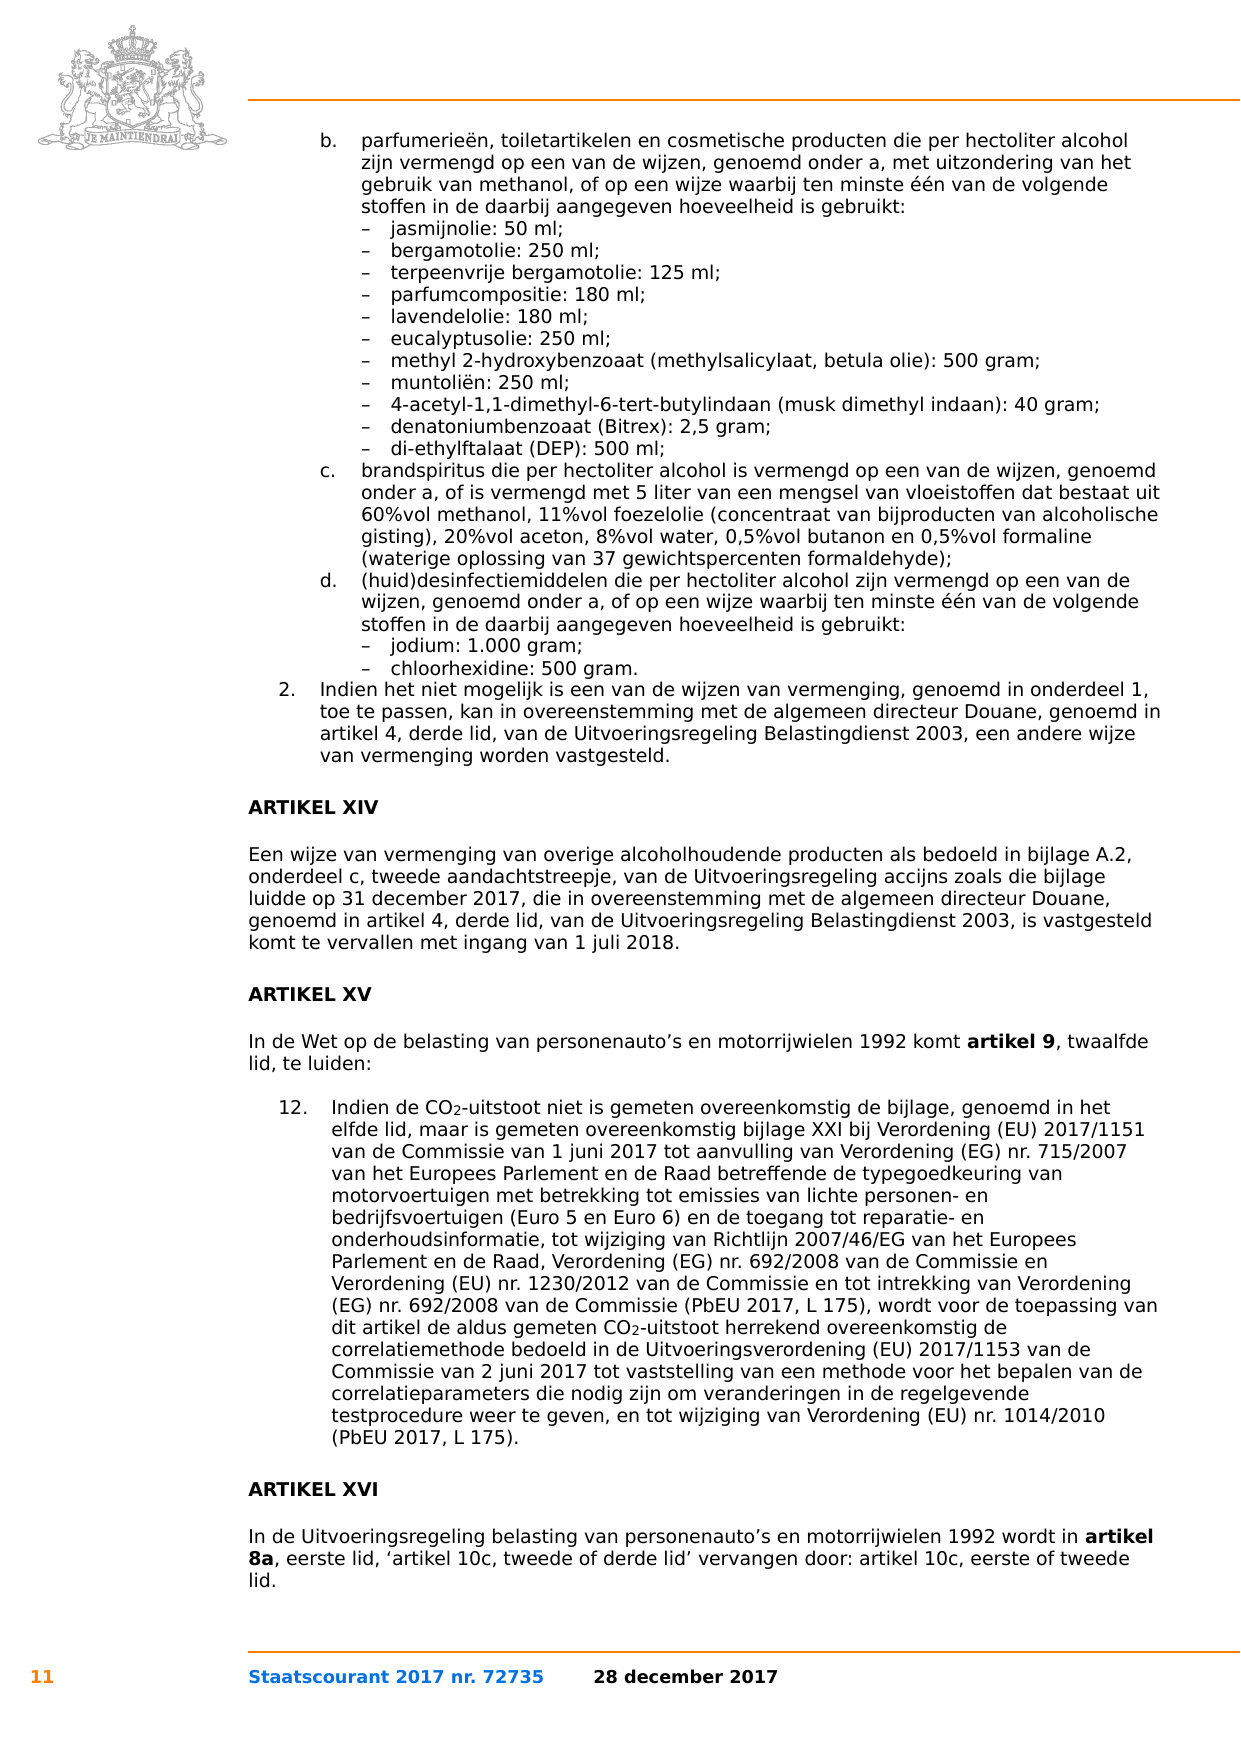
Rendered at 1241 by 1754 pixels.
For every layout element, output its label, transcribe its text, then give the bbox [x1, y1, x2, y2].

text 2. Indien het niet mogelijk is een van de wijzen van vermenging, genoemd in onderdeel 1, toe te passen, kan in overeenstemming met de algemeen directeur Douane, genoemd in artikel 4, derde lid, van de Uitvoeringsregeling Belastingdienst 2003, een andere wijze van vermenging worden vastgesteld. [278, 679, 1163, 767]
text b. parfumerieën, toiletartikelen en cosmetische producten die per hectoliter alcohol zijn vermengd op een van de wijzen, genoemd onder a, met uitzondering van het gebruik van methanol, of op een wijze waarbij ten minste één van de volgende stoffen in de daarbij aangegeven hoeveelheid is gebruikt: [319, 130, 1163, 218]
text – di-ethylftalaat (DEP): 500 ml; [361, 438, 1163, 459]
text d. (huid)desinfectiemiddelen die per hectoliter alcohol zijn vermengd op een van de wijzen, genoemd onder a, of op een wijze waarbij ten minste één van de volgende stoffen in de daarbij aangegeven hoeveelheid is gebruikt: [319, 569, 1163, 635]
text c. brandspiritus die per hectoliter alcohol is vermengd op een van de wijzen, genoemd onder a, of is vermengd met 5 liter van een mengsel van vloeistoffen dat bestaat uit 60%vol methanol, 11%vol foezelolie (concentraat van bijproducten van alcoholische gisting), 20%vol aceton, 8%vol water, 0,5%vol butanon en 0,5%vol formaline (waterige oplossing van 37 gewichtspercenten formaldehyde); [319, 459, 1163, 569]
text – denatoniumbenzoaat (Bitrex): 2,5 gram; [361, 416, 1163, 438]
picture [38, 25, 227, 150]
text In de Wet op de belasting van personenauto’s en motorrijwielen 1992 komt artikel 9, twaalfde lid, te luiden: [248, 1031, 1163, 1075]
text – 4-acetyl-1,1-dimethyl-6-tert-butylindaan (musk dimethyl indaan): 40 gram; [361, 394, 1163, 416]
text – parfumcompositie: 180 ml; [361, 284, 1163, 306]
text 12. Indien de CO2-uitstoot niet is gemeten overeenkomstig de bijlage, genoemd in het elfde lid, maar is gemeten overeenkomstig bijlage XXI bij Verordening (EU) 2017/1151 van de Commissie van 1 juni 2017 tot aanvulling van Verordening (EG) nr. 715/2007 van het Europees Parlement en de Raad betreffende de typegoedkeuring van motorvoertuigen met betrekking tot emissies van lichte personen- en bedrijfsvoertuigen (Euro 5 en Euro 6) en de toegang tot reparatie- en onderhoudsinformatie, tot wijziging van Richtlijn 2007/46/EG van het Europees Parlement en de Raad, Verordening (EG) nr. 692/2008 van de Commissie en Verordening (EU) nr. 1230/2012 van de Commissie en tot intrekking van Verordening (EG) nr. 692/2008 van de Commissie (PbEU 2017, L 175), wordt voor de toepassing van dit artikel de aldus gemeten CO2-uitstoot herrekend overeenkomstig de correlatiemethode bedoeld in de Uitvoeringsverordening (EU) 2017/1153 van de Commissie van 2 juni 2017 tot vaststelling van een methode voor het bepalen van de correlatieparameters die nodig zijn om veranderingen in de regelgevende testprocedure weer te geven, en tot wijziging van Verordening (EU) nr. 1014/2010 (PbEU 2017, L 175). [278, 1097, 1163, 1449]
subtitle ARTIKEL XVI [248, 1479, 1163, 1501]
text – terpeenvrije bergamotolie: 125 ml; [361, 262, 1163, 284]
text – muntoliën: 250 ml; [361, 372, 1163, 394]
subtitle ARTIKEL XIV [248, 797, 1163, 819]
subtitle ARTIKEL XV [248, 984, 1163, 1006]
text – eucalyptusolie: 250 ml; [361, 328, 1163, 350]
text – bergamotolie: 250 ml; [361, 240, 1163, 262]
text – methyl 2-hydroxybenzoaat (methylsalicylaat, betula olie): 500 gram; [361, 350, 1163, 372]
text – chloorhexidine: 500 gram. [361, 657, 1163, 679]
text – lavendelolie: 180 ml; [361, 306, 1163, 328]
text – jodium: 1.000 gram; [361, 635, 1163, 657]
text Een wijze van vermenging van overige alcoholhoudende producten als bedoeld in bijlage A.2, onderdeel c, tweede aandachtstreepje, van de Uitvoeringsregeling accijns zoals die bijlage luidde op 31 december 2017, die in overeenstemming met de algemeen directeur Douane, genoemd in artikel 4, derde lid, van de Uitvoeringsregeling Belastingdienst 2003, is vastgesteld komt te vervallen met ingang van 1 juli 2018. [248, 844, 1163, 954]
text – jasmijnolie: 50 ml; [361, 218, 1163, 240]
text In de Uitvoeringsregeling belasting van personenauto’s en motorrijwielen 1992 wordt in artikel 8a, eerste lid, ‘artikel 10c, tweede of derde lid’ vervangen door: artikel 10c, eerste of tweede lid. [248, 1526, 1163, 1592]
